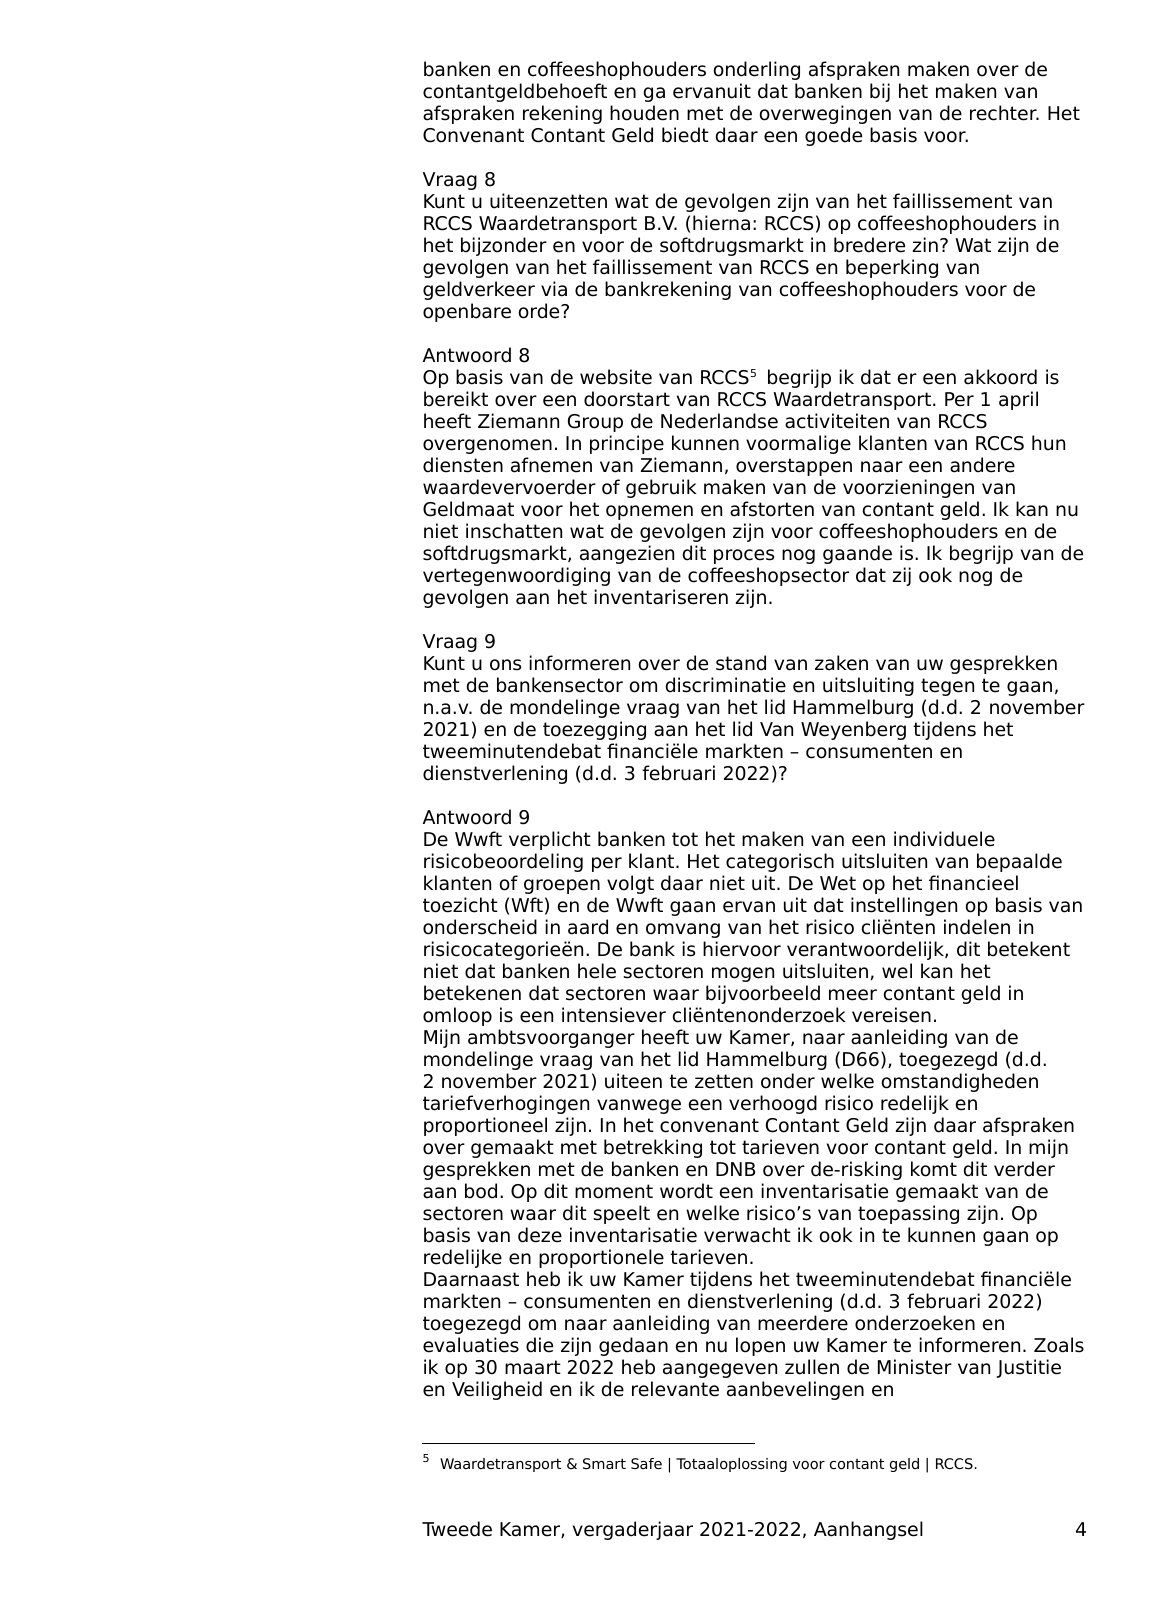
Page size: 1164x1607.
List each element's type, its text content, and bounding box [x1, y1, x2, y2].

text De Wwft verplicht banken tot het maken van een individuele risicobeoordeling per klant. Het categorisch uitsluiten van bepaalde klanten of groepen volgt daar niet uit. De Wet op het financieel toezicht (Wft) en de Wwft gaan ervan uit dat instellingen op basis van onderscheid in aard en omvang van het risico cliënten indelen in risicocategorieën. De bank is hiervoor verantwoordelijk, dit betekent niet dat banken hele sectoren mogen uitsluiten, wel kan het betekenen dat sectoren waar bijvoorbeeld meer contant geld in omloop is een intensiever cliëntenonderzoek vereisen. [422, 829, 1087, 1027]
text banken en coffeeshophouders onderling afspraken maken over de contantgeldbehoeft en ga ervanuit dat banken bij het maken van afspraken rekening houden met de overwegingen van de rechter. Het Convenant Contant Geld biedt daar een goede basis voor. [422, 59, 1087, 147]
text Waardetransport & Smart Safe | Totaaloplossing voor contant geld | RCCS. [422, 1452, 1087, 1474]
text Kunt u uiteenzetten wat de gevolgen zijn van het faillissement van RCCS Waardetransport B.V. (hierna: RCCS) op coffeeshophouders in het bijzonder en voor de softdrugsmarkt in bredere zin? Wat zijn de gevolgen van het faillissement van RCCS en beperking van geldverkeer via de bankrekening van coffeeshophouders voor de openbare orde? [422, 191, 1087, 323]
text Antwoord 8 [422, 345, 1087, 367]
text Vraag 8 [422, 169, 1087, 191]
text Op basis van de website van RCCS begrijp ik dat er een akkoord is bereikt over een doorstart van RCCS Waardetransport. Per 1 april heeft Ziemann Group de Nederlandse activiteiten van RCCS overgenomen. In principe kunnen voormalige klanten van RCCS hun diensten afnemen van Ziemann, overstappen naar een andere waardevervoerder of gebruik maken van de voorzieningen van Geldmaat voor het opnemen en afstorten van contant geld. Ik kan nu niet inschatten wat de gevolgen zijn voor coffeeshophouders en de softdrugsmarkt, aangezien dit proces nog gaande is. Ik begrijp van de vertegenwoordiging van de coffeeshopsector dat zij ook nog de gevolgen aan het inventariseren zijn. [422, 367, 1087, 609]
text Antwoord 9 [422, 807, 1087, 829]
text Vraag 9 [422, 631, 1087, 653]
text Daarnaast heb ik uw Kamer tijdens het tweeminutendebat financiële markten – consumenten en dienstverlening (d.d. 3 februari 2022) toegezegd om naar aanleiding van meerdere onderzoeken en evaluaties die zijn gedaan en nu lopen uw Kamer te informeren. Zoals ik op 30 maart 2022 heb aangegeven zullen de Minister van Justitie en Veiligheid en ik de relevante aanbevelingen en [422, 1269, 1087, 1401]
text Mijn ambtsvoorganger heeft uw Kamer, naar aanleiding van de mondelinge vraag van het lid Hammelburg (D66), toegezegd (d.d. 2 november 2021) uiteen te zetten onder welke omstandigheden tariefverhogingen vanwege een verhoogd risico redelijk en proportioneel zijn. In het convenant Contant Geld zijn daar afspraken over gemaakt met betrekking tot tarieven voor contant geld. In mijn gesprekken met de banken en DNB over de-risking komt dit verder aan bod. Op dit moment wordt een inventarisatie gemaakt van de sectoren waar dit speelt en welke risico’s van toepassing zijn. Op basis van deze inventarisatie verwacht ik ook in te kunnen gaan op redelijke en proportionele tarieven. [422, 1027, 1087, 1269]
text Kunt u ons informeren over de stand van zaken van uw gesprekken met de bankensector om discriminatie en uitsluiting tegen te gaan, n.a.v. de mondelinge vraag van het lid Hammelburg (d.d. 2 november 2021) en de toezegging aan het lid Van Weyenberg tijdens het tweeminutendebat financiële markten – consumenten en dienstverlening (d.d. 3 februari 2022)? [422, 653, 1087, 785]
